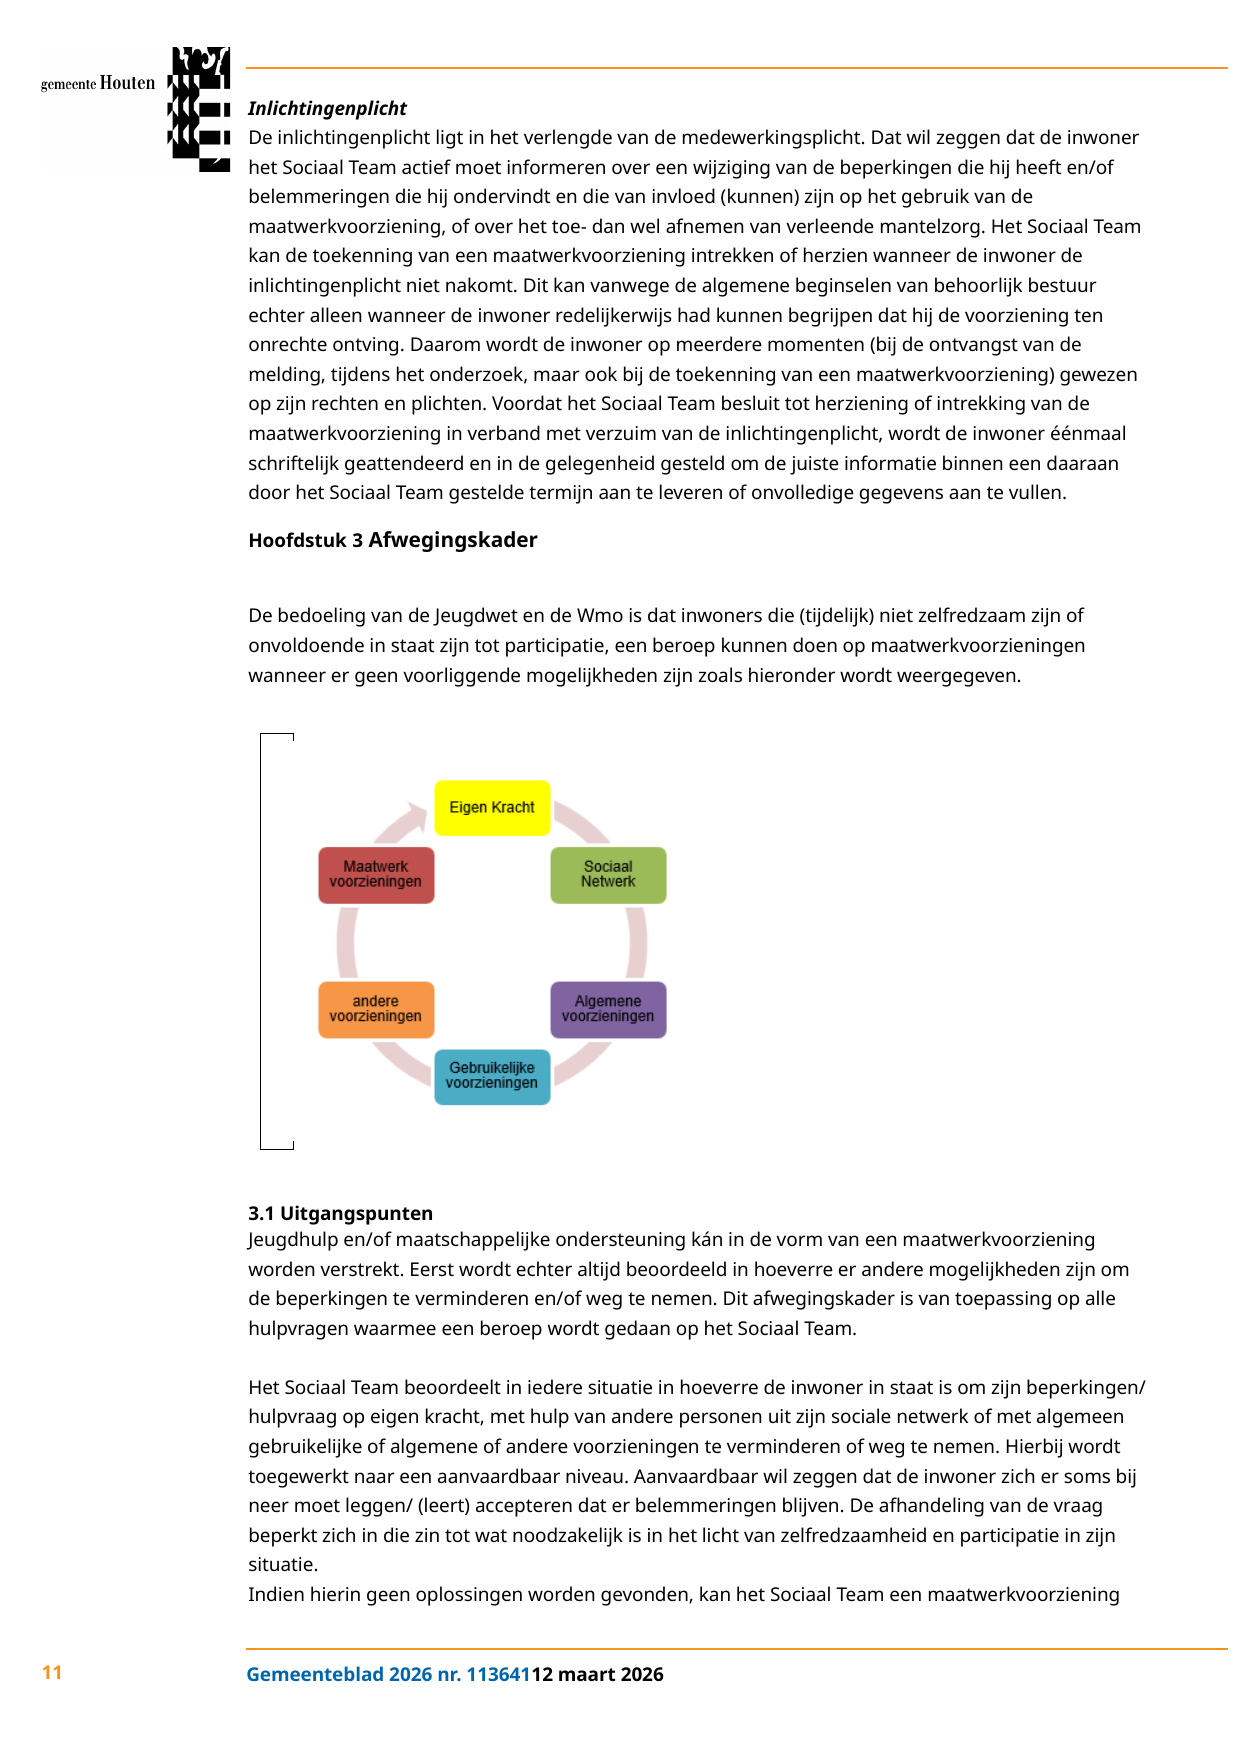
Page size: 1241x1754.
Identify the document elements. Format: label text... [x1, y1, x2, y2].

text Hoofdstuk 3 Afwegingskader [248, 525, 1152, 553]
text De inlichtingenplicht ligt in het verlengde van de medewerkingsplicht. Dat wil zeggen dat de inwoner het Sociaal Team actief moet informeren over een wijziging van de beperkingen die hij heeft en/of belemmeringen die hij ondervindt en die van invloed (kunnen) zijn op het gebruik van de maatwerkvoorziening, of over het toe- dan wel afnemen van verleende mantelzorg. Het Sociaal Team kan de toekenning van een maatwerkvoorziening intrekken of herzien wanneer de inwoner de inlichtingenplicht niet nakomt. Dit kan vanwege de algemene beginselen van behoorlijk bestuur echter alleen wanneer de inwoner redelijkerwijs had kunnen begrijpen dat hij de voorziening ten onrechte ontving. Daarom wordt de inwoner op meerdere momenten (bij de ontvangst van de melding, tijdens het onderzoek, maar ook bij de toekenning van een maatwerkvoorziening) gewezen op zijn rechten en plichten. Voordat het Sociaal Team besluit tot herziening of intrekking van de maatwerkvoorziening in verband met verzuim van de inlichtingenplicht, wordt de inwoner éénmaal schriftelijk geattendeerd en in de gelegenheid gesteld om de juiste informatie binnen een daaraan door het Sociaal Team gestelde termijn aan te leveren of onvolledige gegevens aan te vullen. [248, 124, 1152, 505]
text De bedoeling van de Jeugdwet en de Wmo is dat inwoners die (tijdelijk) niet zelfredzaam zijn of onvoldoende in staat zijn tot participatie, een beroep kunnen doen op maatwerkvoorzieningen wanneer er geen voorliggende mogelijkheden zijn zoals hieronder wordt weergegeven. [248, 603, 1152, 688]
picture [41, 47, 231, 172]
text Jeugdhulp en/of maatschappelijke ondersteuning kán in de vorm van een maatwerkvoorziening worden verstrekt. Eerst wordt echter altijd beoordeeld in hoeverre er andere mogelijkheden zijn om de beperkingen te verminderen en/of weg te nemen. Dit afwegingskader is van toepassing op alle hulpvragen waarmee een beroep wordt gedaan op het Sociaal Team. [248, 1226, 1152, 1341]
picture [268, 741, 742, 1141]
text Inlichtingenplicht [248, 95, 1152, 121]
text Indien hierin geen oplossingen worden gevonden, kan het Sociaal Team een maatwerkvoorziening [248, 1581, 1152, 1607]
text Het Sociaal Team beoordeelt in iedere situatie in hoeverre de inwoner in staat is om zijn beperkingen/ hulpvraag op eigen kracht, met hulp van andere personen uit zijn sociale netwerk of met algemeen gebruikelijke of algemene of andere voorzieningen te verminderen of weg te nemen. Hierbij wordt toegewerkt naar een aanvaardbaar niveau. Aanvaardbaar wil zeggen dat de inwoner zich er soms bij neer moet leggen/ (leert) accepteren dat er belemmeringen blijven. De afhandeling van de vraag beperkt zich in die zin tot wat noodzakelijk is in het licht van zelfredzaamheid en participatie in zijn situatie. [248, 1374, 1152, 1577]
text 3.1 Uitgangspunten [248, 1200, 1152, 1226]
